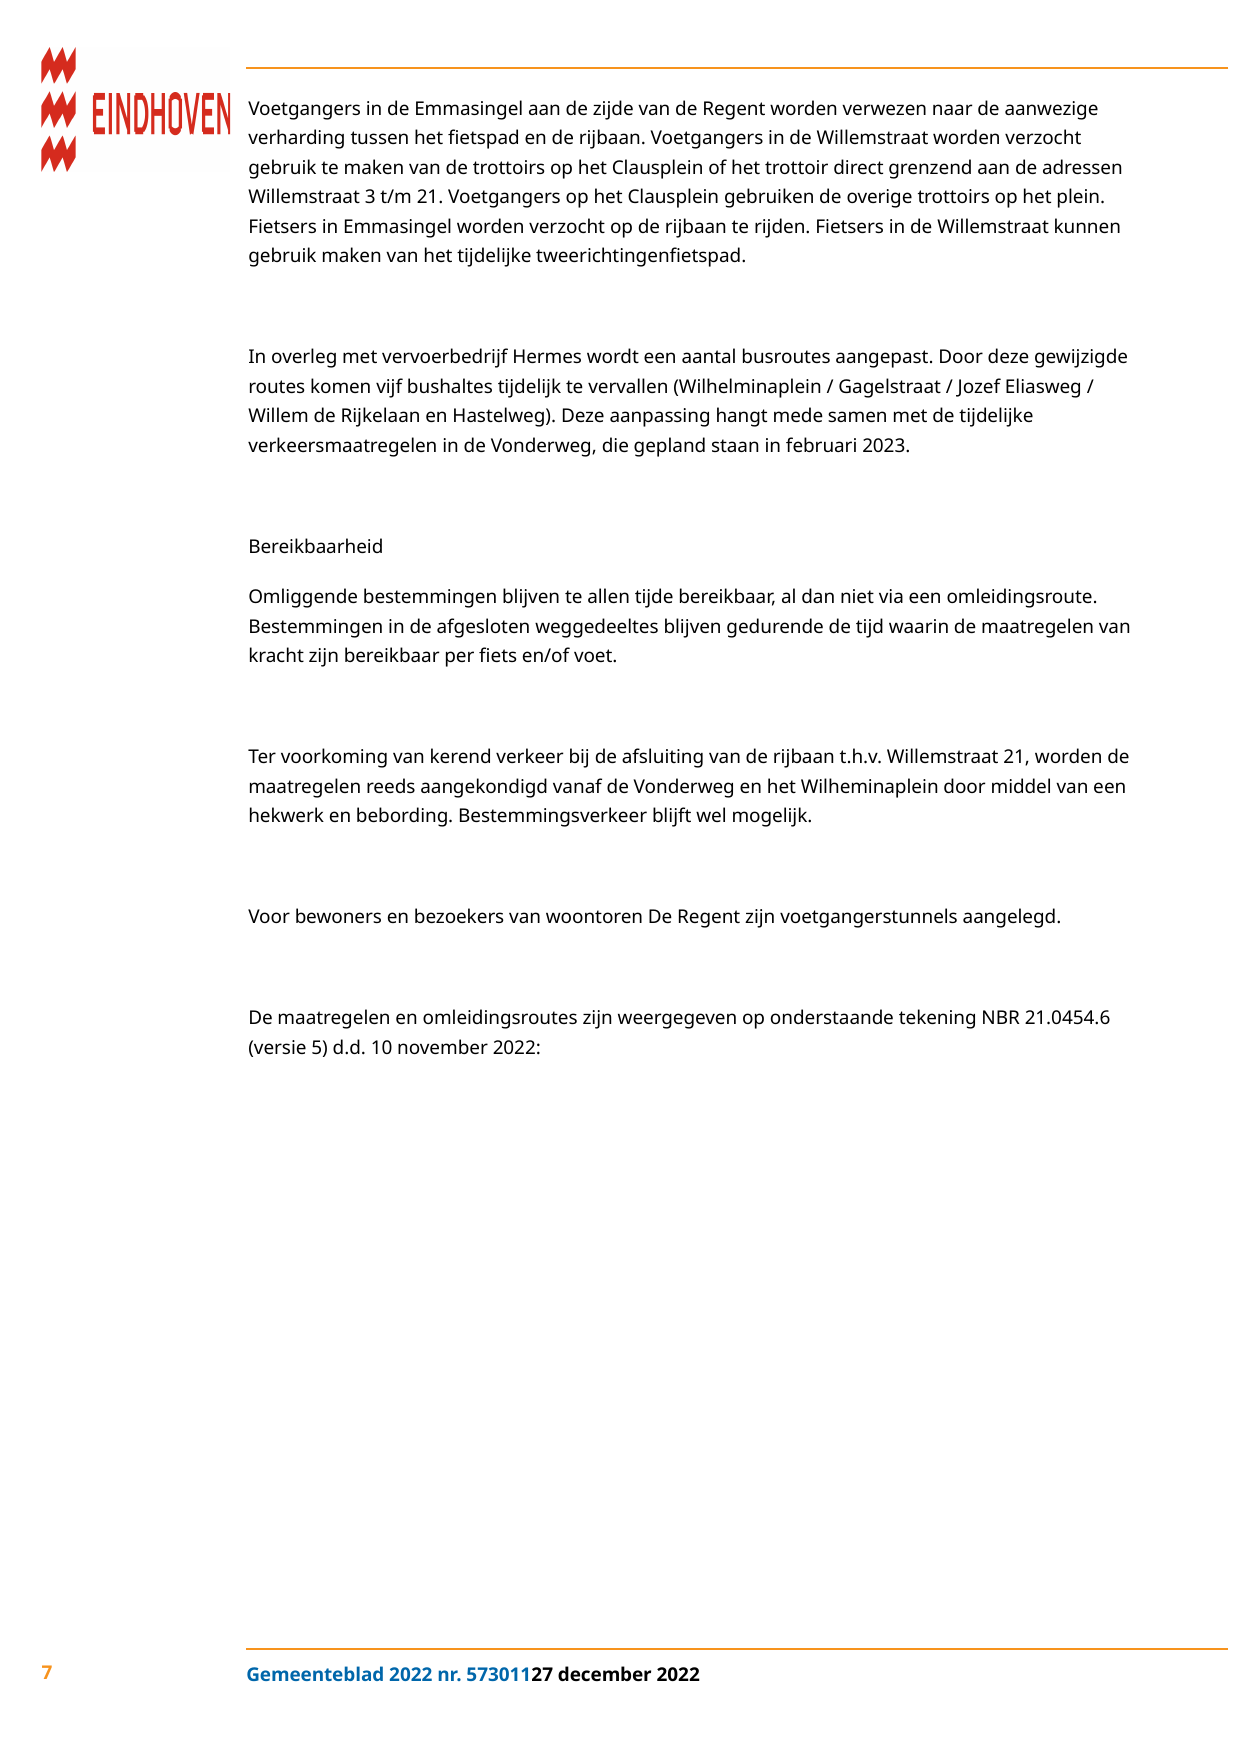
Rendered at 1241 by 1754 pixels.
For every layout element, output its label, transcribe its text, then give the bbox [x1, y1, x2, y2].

text De maatregelen en omleidingsroutes zijn weergegeven op onderstaande tekening NBR 21.0454.6 (versie 5) d.d. 10 november 2022: [248, 1004, 1152, 1060]
text Omliggende bestemmingen blijven te allen tijde bereikbaar, al dan niet via een omleidingsroute. Bestemmingen in de afgesloten weggedeeltes blijven gedurende de tijd waarin de maatregelen van kracht zijn bereikbaar per fiets en/of voet. [248, 583, 1152, 668]
text Voetgangers in de Emmasingel aan de zijde van de Regent worden verwezen naar de aanwezige verharding tussen het fietspad en de rijbaan. Voetgangers in de Willemstraat worden verzocht gebruik te maken van de trottoirs op het Clausplein of het trottoir direct grenzend aan de adressen Willemstraat 3 t/m 21. Voetgangers op het Clausplein gebruiken de overige trottoirs op het plein. Fietsers in Emmasingel worden verzocht op de rijbaan te rijden. Fietsers in de Willemstraat kunnen gebruik maken van het tijdelijke tweerichtingenfietspad. [248, 95, 1152, 268]
text Ter voorkoming van kerend verkeer bij de afsluiting van de rijbaan t.h.v. Willemstraat 21, worden de maatregelen reeds aangekondigd vanaf de Vonderweg en het Wilheminaplein door middel van een hekwerk en bebording. Bestemmingsverkeer blijft wel mogelijk. [248, 743, 1152, 828]
text Bereikbaarheid [248, 533, 1152, 559]
text In overleg met vervoerbedrijf Hermes wordt een aantal busroutes aangepast. Door deze gewijzigde routes komen vijf bushaltes tijdelijk te vervallen (Wilhelminaplein / Gagelstraat / Jozef Eliasweg / Willem de Rijkelaan en Hastelweg). Deze aanpassing hangt mede samen met de tijdelijke verkeersmaatregelen in de Vonderweg, die gepland staan in februari 2023. [248, 343, 1152, 458]
picture [41, 47, 231, 172]
text Voor bewoners en bezoekers van woontoren De Regent zijn voetgangerstunnels aangelegd. [248, 903, 1152, 929]
